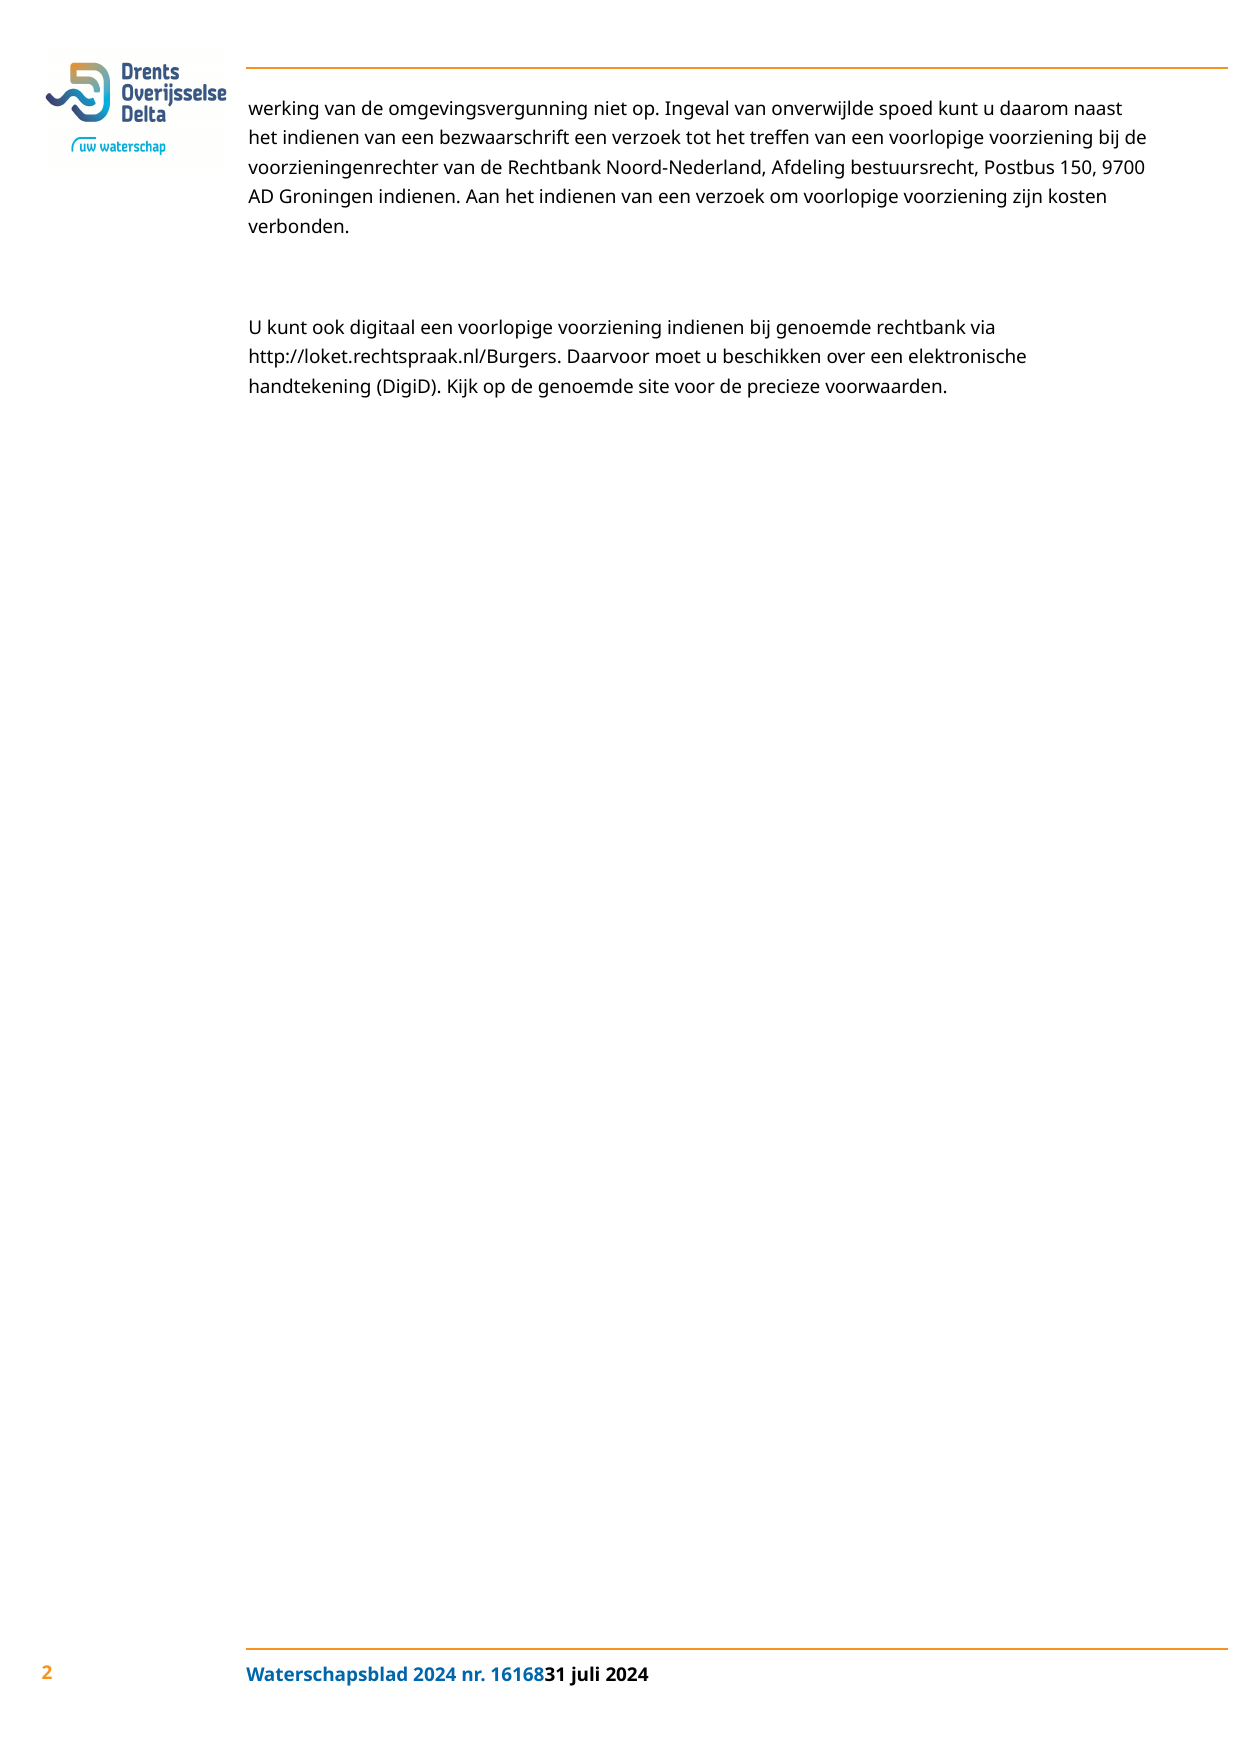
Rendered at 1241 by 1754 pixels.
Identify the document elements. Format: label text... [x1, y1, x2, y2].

text werking van de omgevingsvergunning niet op. Ingeval van onverwijlde spoed kunt u daarom naast het indienen van een bezwaarschrift een verzoek tot het treffen van een voorlopige voorziening bij de voorzieningenrechter van de Rechtbank Noord-Nederland, Afdeling bestuursrecht, Postbus 150, 9700 AD Groningen indienen. Aan het indienen van een verzoek om voorlopige voorziening zijn kosten verbonden. [248, 95, 1152, 239]
text U kunt ook digitaal een voorlopige voorziening indienen bij genoemde rechtbank via http://loket.rechtspraak.nl/Burgers. Daarvoor moet u beschikken over een elektronische handtekening (DigiD). Kijk op de genoemde site voor de precieze voorwaarden. [248, 314, 1152, 399]
picture [41, 47, 231, 172]
